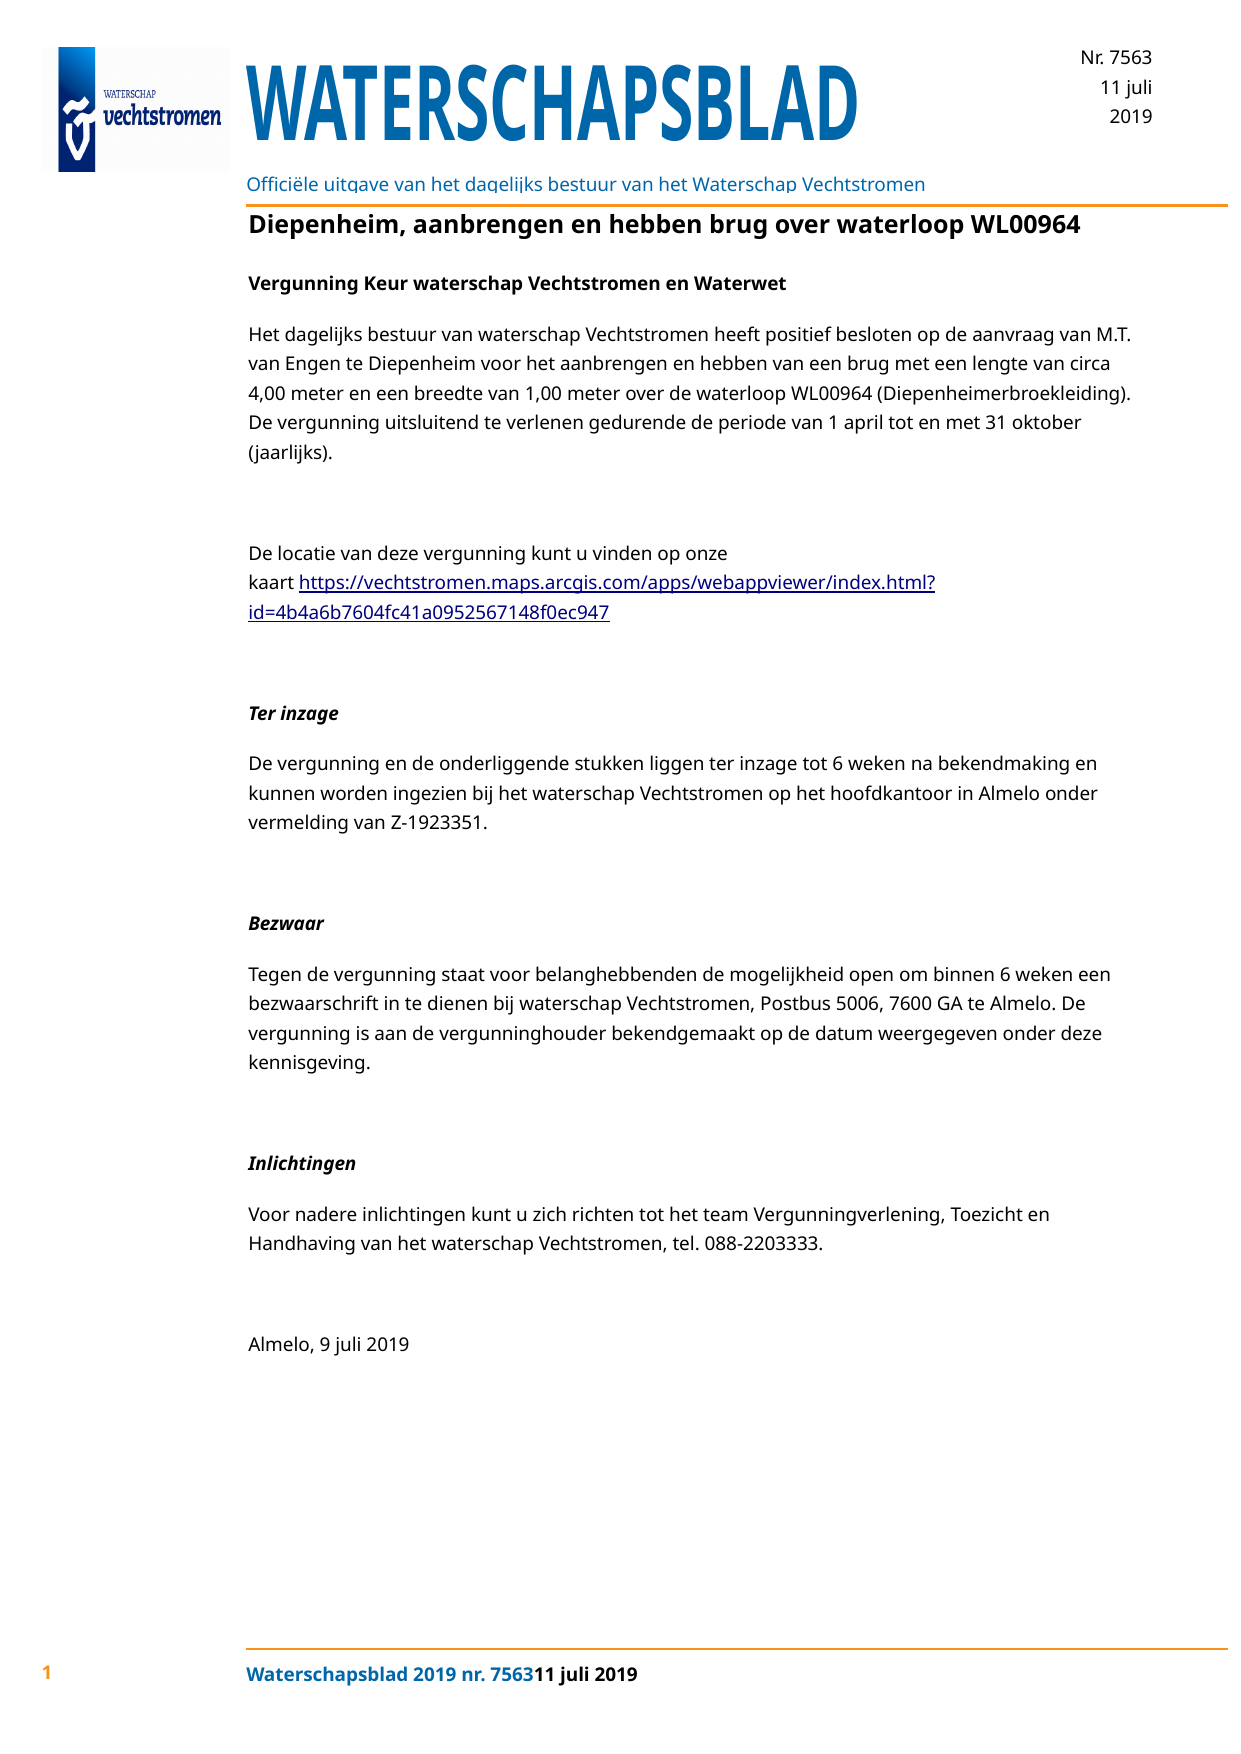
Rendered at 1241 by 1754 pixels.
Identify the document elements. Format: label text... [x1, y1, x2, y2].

text Diepenheim, aanbrengen en hebben brug over waterloop WL00964 [248, 207, 1152, 241]
text Tegen de vergunning staat voor belanghebbenden de mogelijkheid open om binnen 6 weken een bezwaarschrift in te dienen bij waterschap Vechtstromen, Postbus 5006, 7600 GA te Almelo. De vergunning is aan de vergunninghouder bekendgemaakt op de datum weergegeven onder deze kennisgeving. [248, 961, 1152, 1075]
text Vergunning Keur waterschap Vechtstromen en Waterwet [248, 270, 1152, 296]
text Inlichtingen [248, 1150, 1152, 1176]
text Voor nadere inlichtingen kunt u zich richten tot het team Vergunningverlening, Toezicht en Handhaving van het waterschap Vechtstromen, tel. 088-2203333. [248, 1201, 1152, 1256]
text Het dagelijks bestuur van waterschap Vechtstromen heeft positief besloten op de aanvraag van M.T. van Engen te Diepenheim voor het aanbrengen en hebben van een brug met een lengte van circa 4,00 meter en een breedte van 1,00 meter over de waterloop WL00964 (Diepenheimerbroekleiding). De vergunning uitsluitend te verlenen gedurende de periode van 1 april tot en met 31 oktober (jaarlijks). [248, 321, 1152, 465]
picture [41, 47, 231, 172]
text Bezwaar [248, 910, 1152, 936]
text Almelo, 9 juli 2019 [248, 1331, 1152, 1357]
text De locatie van deze vergunning kunt u vinden op onze kaart https://vechtstromen.maps.arcgis.com/apps/webappviewer/index.html?id=4b4a6b7604fc41a0952567148f0ec947 [248, 540, 1152, 625]
text De vergunning en de onderliggende stukken liggen ter inzage tot 6 weken na bekendmaking en kunnen worden ingezien bij het waterschap Vechtstromen op het hoofdkantoor in Almelo onder vermelding van Z-1923351. [248, 750, 1152, 835]
text Ter inzage [248, 700, 1152, 726]
